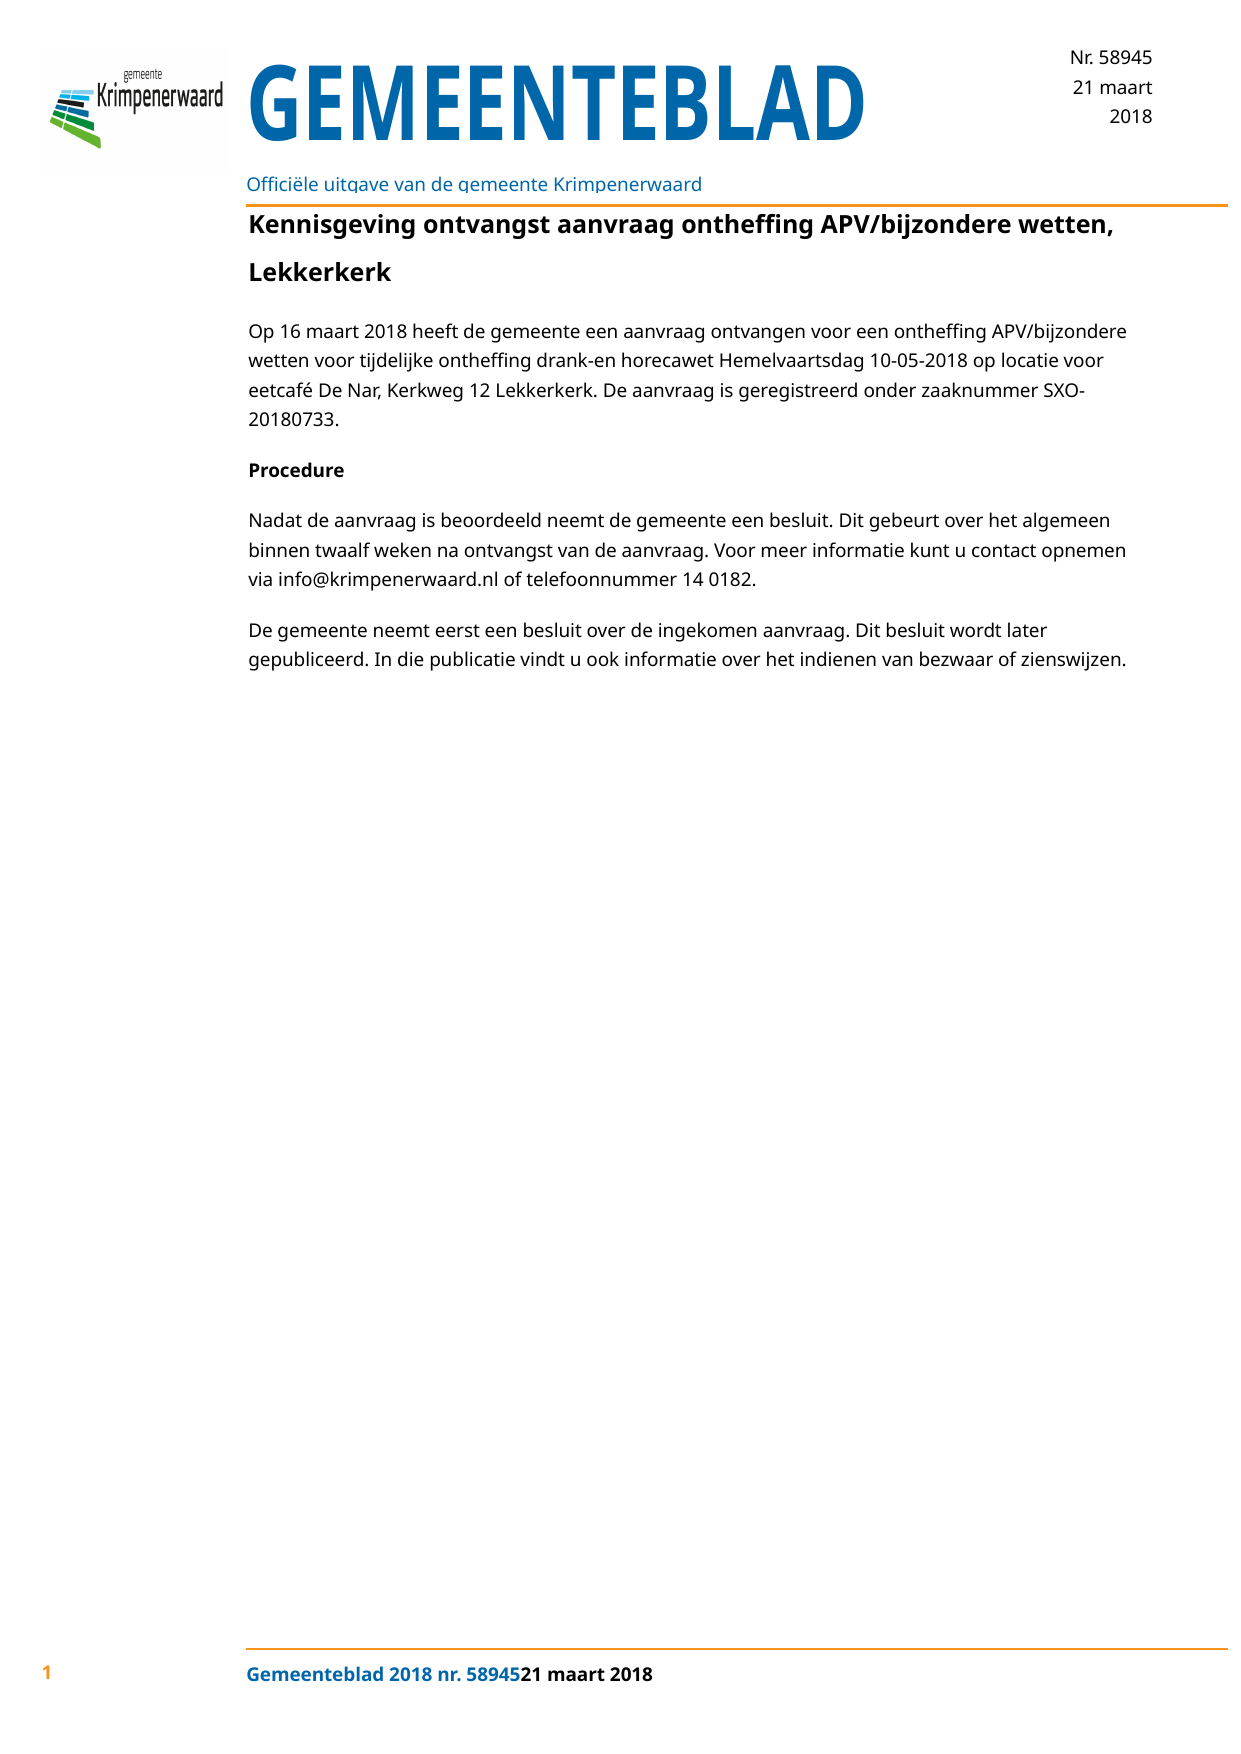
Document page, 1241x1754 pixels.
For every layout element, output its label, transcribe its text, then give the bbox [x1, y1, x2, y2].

text Procedure [248, 457, 1152, 483]
text De gemeente neemt eerst een besluit over de ingekomen aanvraag. Dit besluit wordt later gepubliceerd. In die publicatie vindt u ook informatie over het indienen van bezwaar of zienswijzen. [248, 617, 1152, 672]
text Op 16 maart 2018 heeft de gemeente een aanvraag ontvangen voor een ontheffing APV/bijzondere wetten voor tijdelijke ontheffing drank-en horecawet Hemelvaartsdag 10-05-2018 op locatie voor eetcafé De Nar, Kerkweg 12 Lekkerkerk. De aanvraag is geregistreerd onder zaaknummer SXO-20180733. [248, 318, 1152, 432]
picture [41, 47, 231, 172]
text Kennisgeving ontvangst aanvraag ontheffing APV/bijzondere wetten, Lekkerkerk [248, 207, 1152, 288]
text Nadat de aanvraag is beoordeeld neemt de gemeente een besluit. Dit gebeurt over het algemeen binnen twaalf weken na ontvangst van de aanvraag. Voor meer informatie kunt u contact opnemen via info@krimpenerwaard.nl of telefoonnummer 14 0182. [248, 507, 1152, 592]
